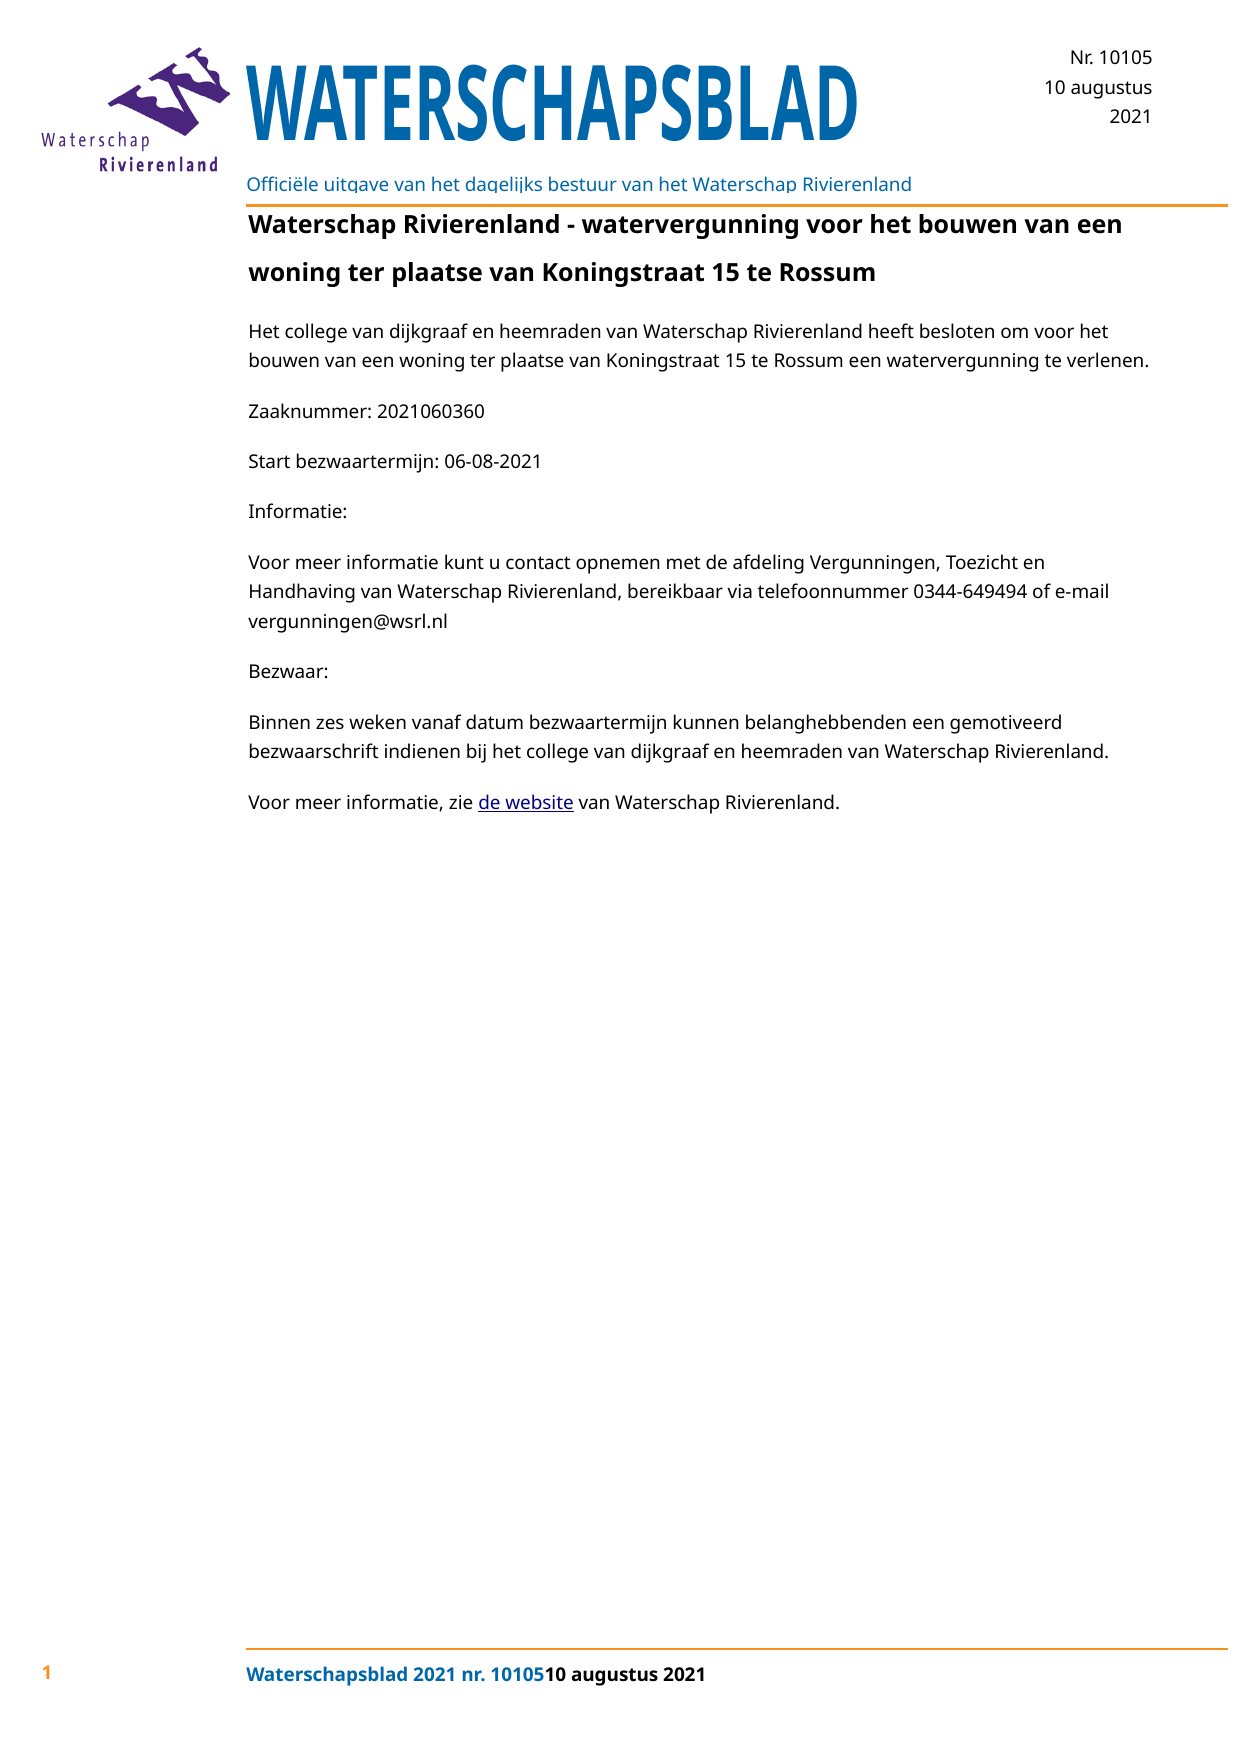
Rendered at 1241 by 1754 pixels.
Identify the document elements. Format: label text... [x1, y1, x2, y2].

text Voor meer informatie kunt u contact opnemen met de afdeling Vergunningen, Toezicht en Handhaving van Waterschap Rivierenland, bereikbaar via telefoonnummer 0344-649494 of e-mail vergunningen@wsrl.nl [248, 549, 1152, 634]
text Bezwaar: [248, 659, 1152, 684]
text Het college van dijkgraaf en heemraden van Waterschap Rivierenland heeft besloten om voor het bouwen van een woning ter plaatse van Koningstraat 15 te Rossum een watervergunning te verlenen. [248, 318, 1152, 373]
text Waterschap Rivierenland - watervergunning voor het bouwen van een woning ter plaatse van Koningstraat 15 te Rossum [248, 207, 1152, 288]
text Binnen zes weken vanaf datum bezwaartermijn kunnen belanghebbenden een gemotiveerd bezwaarschrift indienen bij het college van dijkgraaf en heemraden van Waterschap Rivierenland. [248, 709, 1152, 764]
text Start bezwaartermijn: 06-08-2021 [248, 448, 1152, 474]
text Informatie: [248, 499, 1152, 524]
text Voor meer informatie, zie de website van Waterschap Rivierenland. [248, 789, 1152, 815]
picture [41, 47, 231, 172]
text Zaaknummer: 2021060360 [248, 398, 1152, 424]
